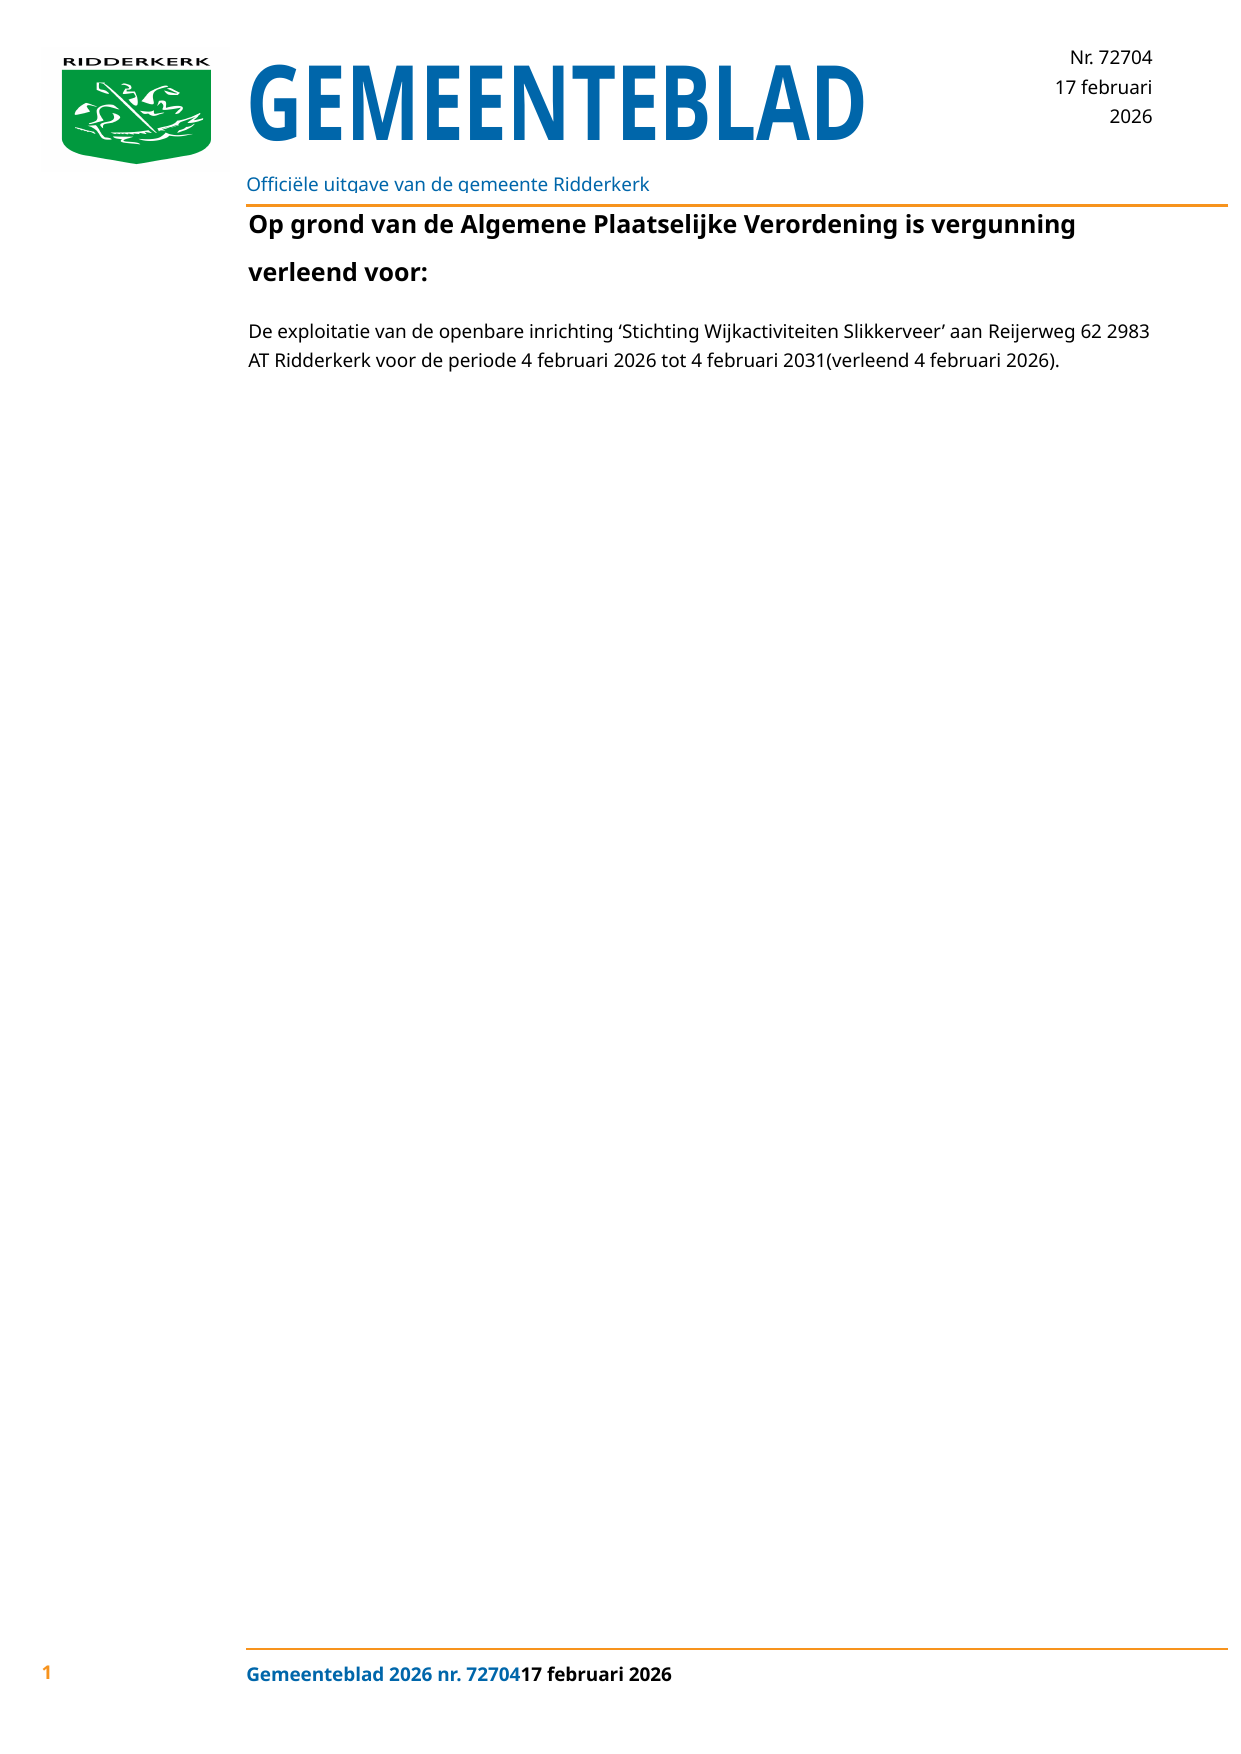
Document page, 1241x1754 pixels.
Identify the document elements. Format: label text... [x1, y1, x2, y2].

text De exploitatie van de openbare inrichting ‘Stichting Wijkactiviteiten Slikkerveer’ aan Reijerweg 62 2983 AT Ridderkerk voor de periode 4 februari 2026 tot 4 februari 2031(verleend 4 februari 2026). [248, 318, 1152, 373]
text Op grond van de Algemene Plaatselijke Verordening is vergunning verleend voor: [248, 207, 1152, 288]
picture [41, 47, 231, 172]
